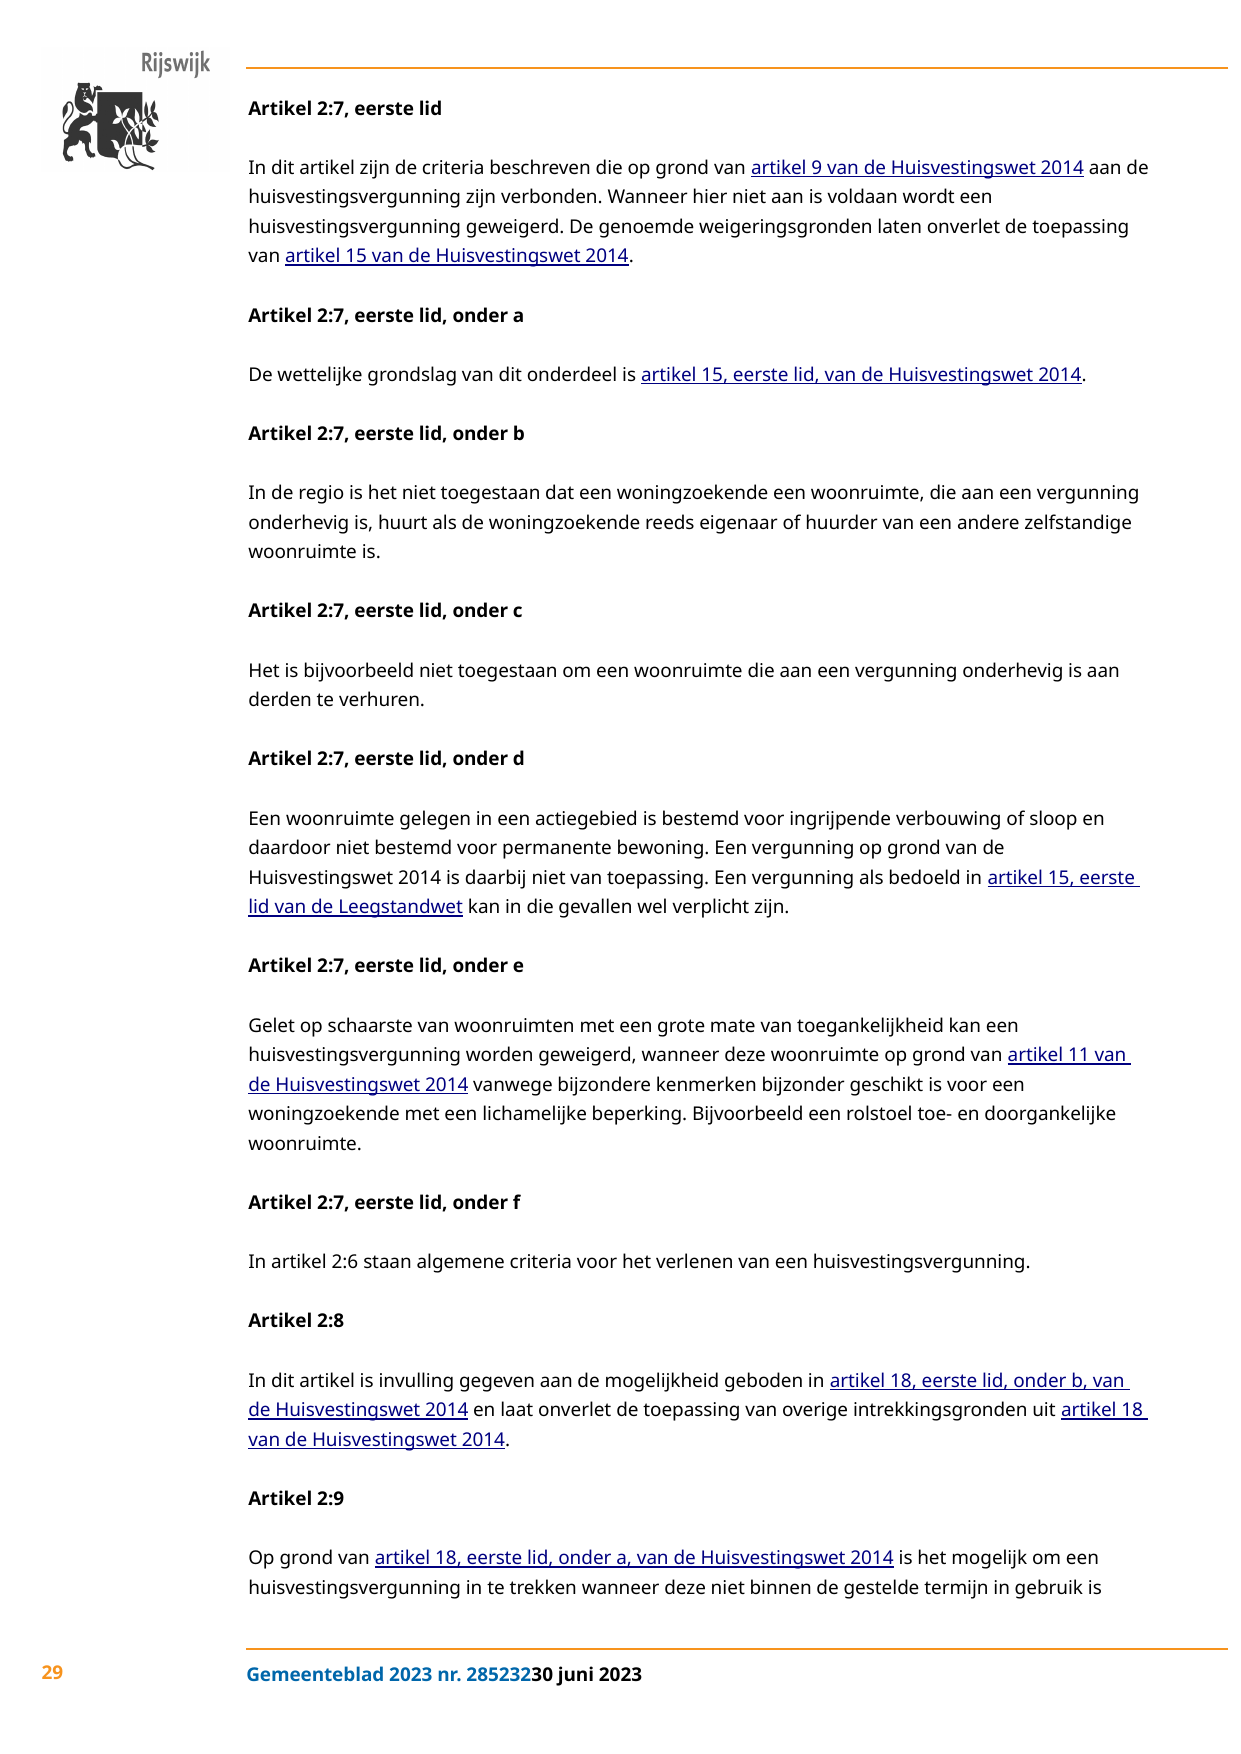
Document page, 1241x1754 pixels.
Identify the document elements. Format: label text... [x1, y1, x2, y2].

text Artikel 2:7, eerste lid, onder f [248, 1189, 1152, 1215]
text In artikel 2:6 staan algemene criteria voor het verlenen van een huisvestingsvergunning. [248, 1248, 1152, 1274]
text In dit artikel zijn de criteria beschreven die op grond van artikel 9 van de Huisvestingswet 2014 aan de huisvestingsvergunning zijn verbonden. Wanneer hier niet aan is voldaan wordt een huisvestingsvergunning geweigerd. De genoemde weigeringsgronden laten onverlet de toepassing van artikel 15 van de Huisvestingswet 2014. [248, 154, 1152, 268]
text In de regio is het niet toegestaan dat een woningzoekende een woonruimte, die aan een vergunning onderhevig is, huurt als de woningzoekende reeds eigenaar of huurder van een andere zelfstandige woonruimte is. [248, 479, 1152, 564]
text Artikel 2:7, eerste lid, onder c [248, 598, 1152, 623]
text Artikel 2:7, eerste lid, onder b [248, 420, 1152, 446]
text Het is bijvoorbeeld niet toegestaan om een woonruimte die aan een vergunning onderhevig is aan derden te verhuren. [248, 657, 1152, 712]
text Artikel 2:9 [248, 1485, 1152, 1511]
text Artikel 2:7, eerste lid, onder e [248, 953, 1152, 978]
text In dit artikel is invulling gegeven aan de mogelijkheid geboden in artikel 18, eerste lid, onder b, van de Huisvestingswet 2014 en laat onverlet de toepassing van overige intrekkingsgronden uit artikel 18 van de Huisvestingswet 2014. [248, 1367, 1152, 1452]
text Op grond van artikel 18, eerste lid, onder a, van de Huisvestingswet 2014 is het mogelijk om een huisvestingsvergunning in te trekken wanneer deze niet binnen de gestelde termijn in gebruik is [248, 1544, 1152, 1600]
picture [41, 47, 231, 172]
text De wettelijke grondslag van dit onderdeel is artikel 15, eerste lid, van de Huisvestingswet 2014. [248, 361, 1152, 387]
text Artikel 2:7, eerste lid [248, 95, 1152, 121]
text Artikel 2:7, eerste lid, onder a [248, 302, 1152, 328]
text Een woonruimte gelegen in een actiegebied is bestemd voor ingrijpende verbouwing of sloop en daardoor niet bestemd voor permanente bewoning. Een vergunning op grond van de Huisvestingswet 2014 is daarbij niet van toepassing. Een vergunning als bedoeld in artikel 15, eerste lid van de Leegstandwet kan in die gevallen wel verplicht zijn. [248, 805, 1152, 919]
text Artikel 2:8 [248, 1308, 1152, 1333]
text Gelet op schaarste van woonruimten met een grote mate van toegankelijkheid kan een huisvestingsvergunning worden geweigerd, wanneer deze woonruimte op grond van artikel 11 van de Huisvestingswet 2014 vanwege bijzondere kenmerken bijzonder geschikt is voor een woningzoekende met een lichamelijke beperking. Bijvoorbeeld een rolstoel toe- en doorgankelijke woonruimte. [248, 1012, 1152, 1156]
text Artikel 2:7, eerste lid, onder d [248, 746, 1152, 771]
